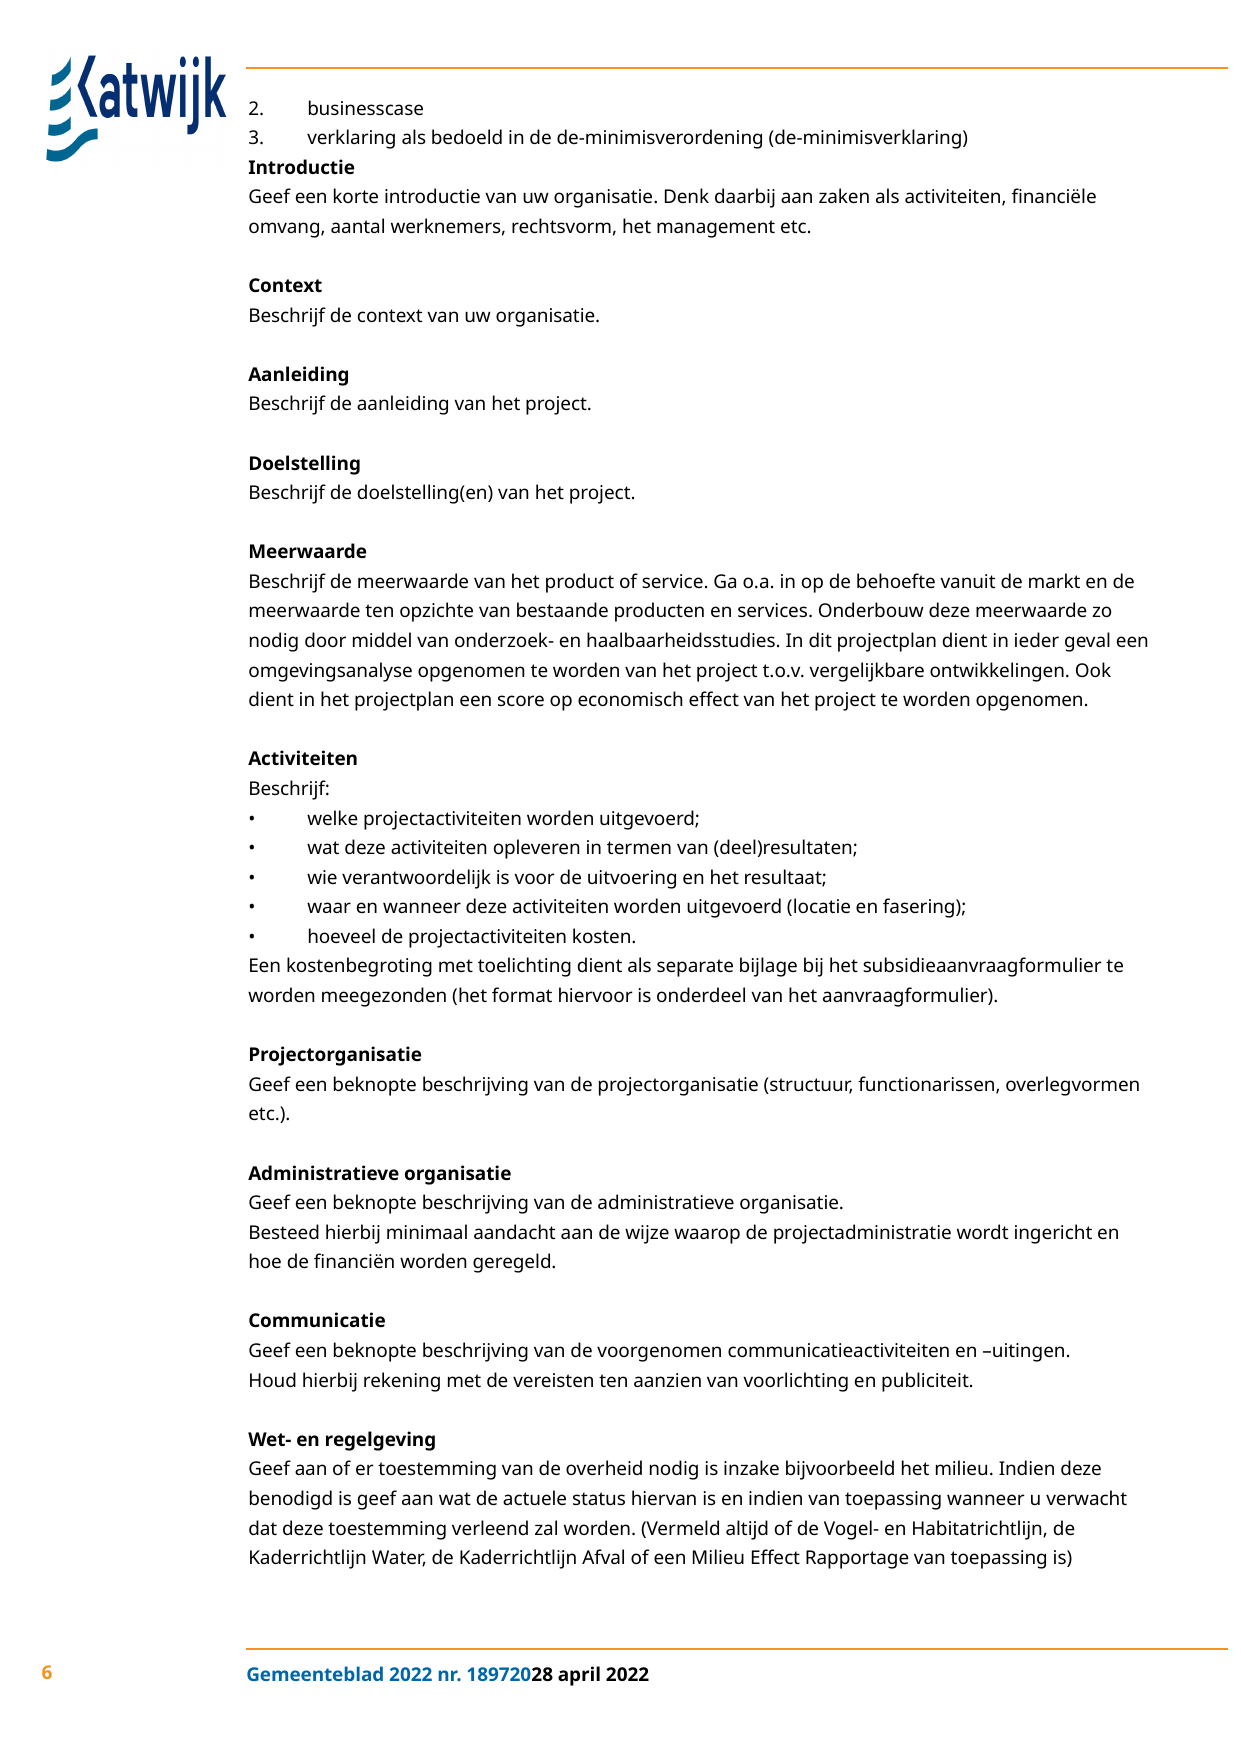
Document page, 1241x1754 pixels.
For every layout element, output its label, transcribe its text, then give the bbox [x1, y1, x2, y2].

list hoeveel de projectactiviteiten kosten. [248, 923, 1152, 949]
text Een kostenbegroting met toelichting dient als separate bijlage bij het subsidieaanvraagformulier te worden meegezonden (het format hiervoor is onderdeel van het aanvraagformulier). [248, 953, 1152, 1008]
text Beschrijf de doelstelling(en) van het project. [248, 479, 1152, 505]
text Beschrijf de meerwaarde van het product of service. Ga o.a. in op de behoefte vanuit de markt en de meerwaarde ten opzichte van bestaande producten en services. Onderbouw deze meerwaarde zo nodig door middel van onderzoek- en haalbaarheidsstudies. In dit projectplan dient in ieder geval een omgevingsanalyse opgenomen te worden van het project t.o.v. vergelijkbare ontwikkelingen. Ook dient in het projectplan een score op economisch effect van het project te worden opgenomen. [248, 568, 1152, 712]
list welke projectactiviteiten worden uitgevoerd; [248, 805, 1152, 831]
text Geef een beknopte beschrijving van de voorgenomen communicatieactiviteiten en –uitingen. [248, 1337, 1152, 1363]
text Doelstelling [248, 450, 1152, 476]
text Context [248, 272, 1152, 298]
text Geef aan of er toestemming van de overheid nodig is inzake bijvoorbeeld het milieu. Indien deze benodigd is geef aan wat de actuele status hiervan is en indien van toepassing wanneer u verwacht dat deze toestemming verleend zal worden. (Vermeld altijd of de Vogel- en Habitatrichtlijn, de [248, 1456, 1152, 1541]
text Aanleiding [248, 361, 1152, 387]
list waar en wanneer deze activiteiten worden uitgevoerd (locatie en fasering); [248, 893, 1152, 919]
text Projectorganisatie [248, 1041, 1152, 1067]
text Beschrijf de aanleiding van het project. [248, 391, 1152, 416]
list verklaring als bedoeld in de de-minimisverordening (de-minimisverklaring) [248, 124, 1152, 150]
text Besteed hierbij minimaal aandacht aan de wijze waarop de projectadministratie wordt ingericht en hoe de financiën worden geregeld. [248, 1219, 1152, 1274]
text Introductie [248, 154, 1152, 180]
text Administratieve organisatie [248, 1160, 1152, 1186]
text Geef een korte introductie van uw organisatie. Denk daarbij aan zaken als activiteiten, financiële omvang, aantal werknemers, rechtsvorm, het management etc. [248, 183, 1152, 239]
text Geef een beknopte beschrijving van de administratieve organisatie. [248, 1189, 1152, 1215]
text Beschrijf: [248, 775, 1152, 801]
list businesscase [248, 95, 1152, 121]
text Beschrijf de context van uw organisatie. [248, 302, 1152, 328]
text Meerwaarde [248, 538, 1152, 564]
list wat deze activiteiten opleveren in termen van (deel)resultaten; [248, 834, 1152, 860]
list wie verantwoordelijk is voor de uitvoering en het resultaat; [248, 864, 1152, 890]
text Houd hierbij rekening met de vereisten ten aanzien van voorlichting en publiciteit. [248, 1367, 1152, 1393]
text Communicatie [248, 1308, 1152, 1333]
text Activiteiten [248, 746, 1152, 771]
text Geef een beknopte beschrijving van de projectorganisatie (structuur, functionarissen, overlegvormen etc.). [248, 1071, 1152, 1126]
text Wet- en regelgeving [248, 1426, 1152, 1452]
picture [41, 47, 231, 172]
text Kaderrichtlijn Water, de Kaderrichtlijn Afval of een Milieu Effect Rapportage van toepassing is) [248, 1544, 1152, 1570]
